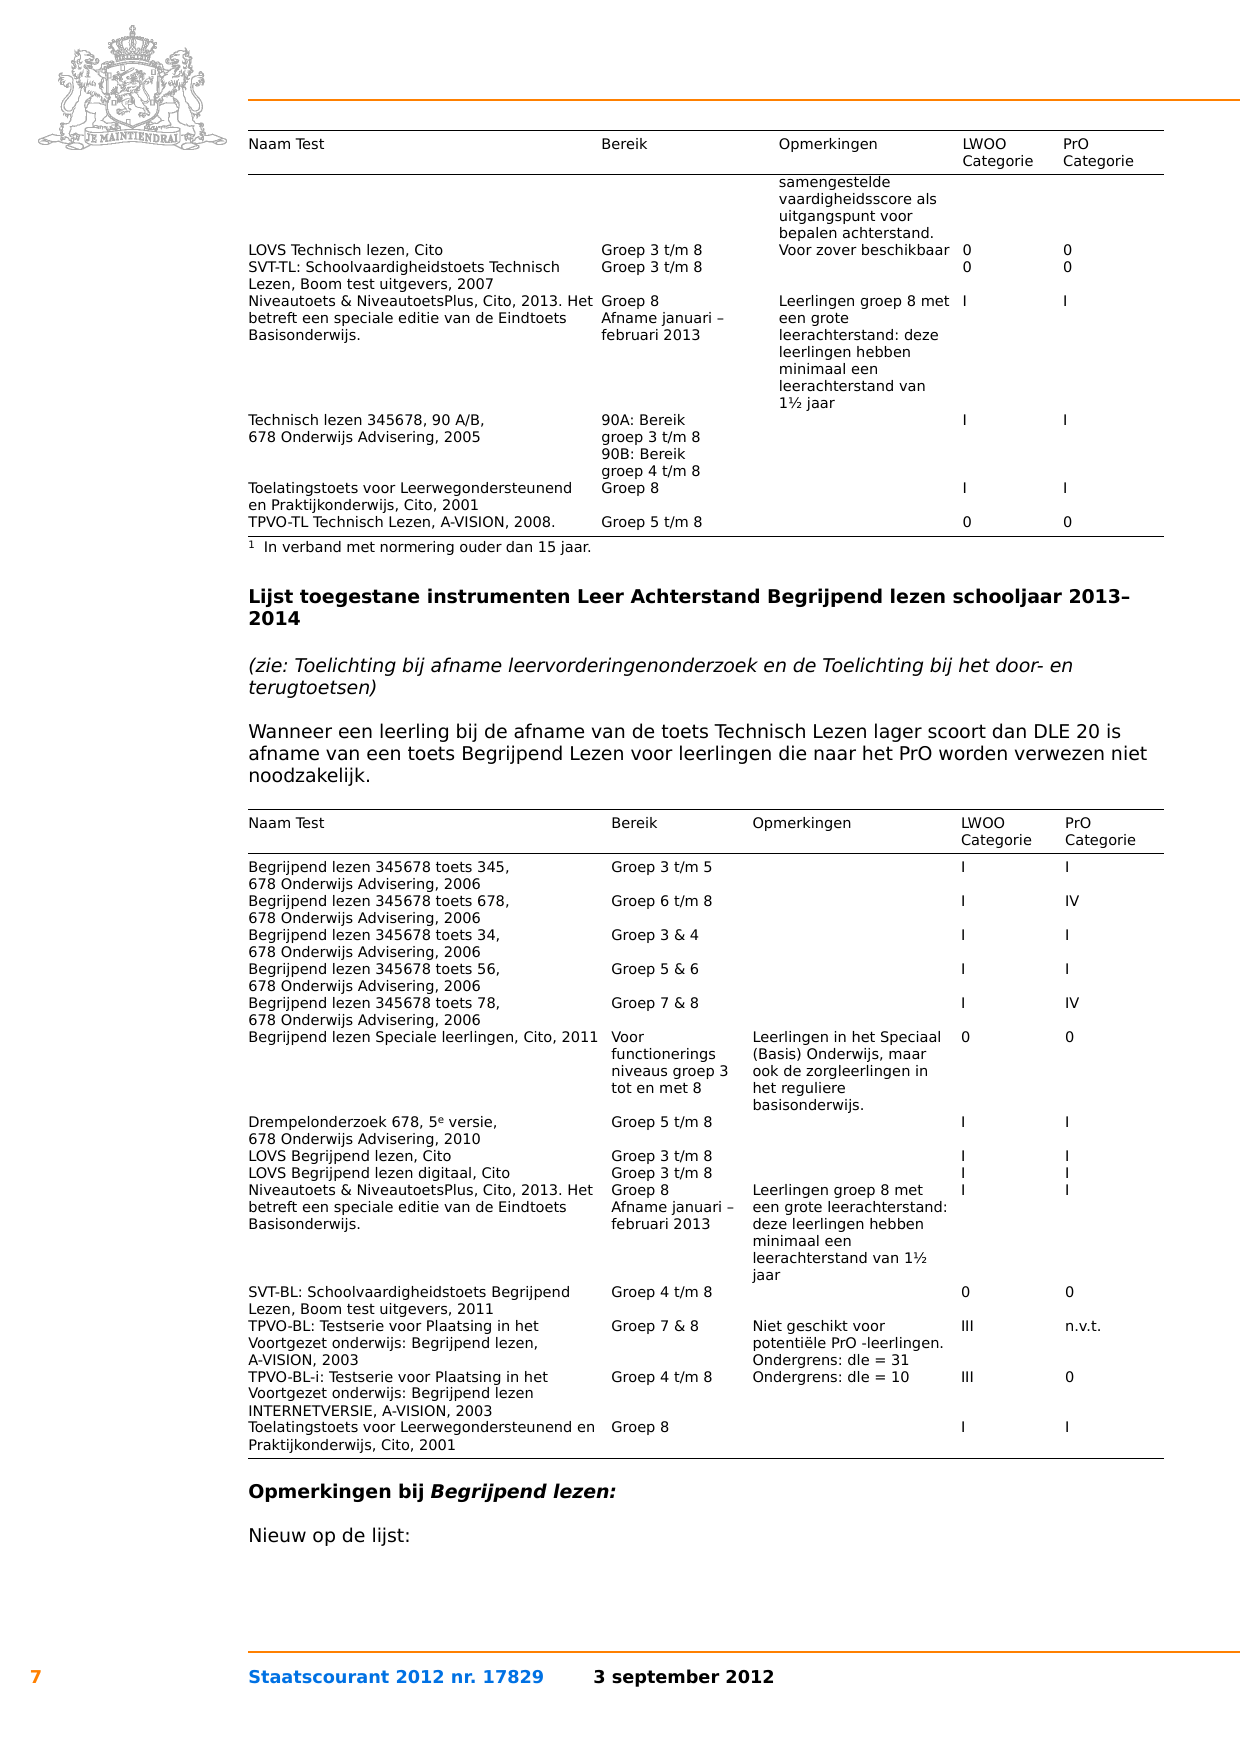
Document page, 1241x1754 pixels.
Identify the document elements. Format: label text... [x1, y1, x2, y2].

table_cell LOVS Begrijpend lezen, Cito [248, 1148, 605, 1165]
table_cell Toelatingstoets voor Leerwegondersteunend en Praktijkonderwijs, Cito, 2001 [248, 480, 595, 514]
table_header Opmerkingen [746, 810, 955, 853]
table_cell Niveautoets & NiveautoetsPlus, Cito, 2013. Het betreft een speciale editie van de Eindtoets Basisonderwijs. [248, 293, 595, 412]
table_cell LOVS Begrijpend lezen digitaal, Cito [248, 1165, 605, 1182]
table_cell Leerlingen groep 8 met een grote leerachterstand: deze leerlingen hebben minimaal een leerachterstand van 1½ jaar [773, 293, 956, 412]
text Nieuw op de lijst: [248, 1525, 1163, 1547]
table_cell [773, 412, 956, 480]
table_header Bereik [595, 131, 773, 174]
table_cell Groep 3 t/m 8 [605, 1148, 746, 1165]
table_cell [1057, 175, 1163, 242]
table_cell I [1057, 412, 1163, 480]
table_cell Groep 8 [595, 480, 773, 514]
table_cell [746, 1114, 955, 1148]
table_cell I [955, 1114, 1059, 1148]
table_header Naam Test [248, 810, 605, 853]
table_cell I [955, 961, 1059, 995]
table_cell Begrijpend lezen Speciale leerlingen, Cito, 2011 [248, 1029, 605, 1114]
table_cell 0 [955, 1029, 1059, 1114]
table_cell Niveautoets & NiveautoetsPlus, Cito, 2013. Het betreft een speciale editie van de Eindtoets Basisonderwijs. [248, 1182, 605, 1283]
table_header Naam Test [248, 131, 595, 174]
table_cell I [955, 1165, 1059, 1182]
table_cell Voor zover beschikbaar [773, 242, 956, 259]
table_cell [746, 893, 955, 927]
table_cell Begrijpend lezen 345678 toets 34, 678 Onderwijs Advisering, 2006 [248, 927, 605, 961]
table_cell [746, 995, 955, 1029]
table_cell 0 [956, 514, 1057, 536]
table_cell Groep 3 t/m 8 [595, 259, 773, 293]
table_cell I [1059, 1148, 1163, 1165]
table_cell Groep 8 [605, 1419, 746, 1458]
subtitle Lijst toegestane instrumenten Leer Achterstand Begrijpend lezen schooljaar 2013–2014 [248, 586, 1163, 630]
table_cell 0 [1057, 259, 1163, 293]
table_cell I [955, 995, 1059, 1029]
table_cell I [955, 1148, 1059, 1165]
table_cell Groep 8 Afname januari – februari 2013 [595, 293, 773, 412]
table_cell [746, 1419, 955, 1458]
table_cell Toelatingstoets voor Leerwegondersteunend en Praktijkonderwijs, Cito, 2001 [248, 1419, 605, 1458]
table_cell I [956, 412, 1057, 480]
table_cell [746, 854, 955, 893]
table_cell Begrijpend lezen 345678 toets 78, 678 Onderwijs Advisering, 2006 [248, 995, 605, 1029]
table_cell I [1059, 1419, 1163, 1458]
table_cell Niet geschikt voor potentiële PrO -leerlingen. Ondergrens: dle = 31 [746, 1318, 955, 1368]
table_cell Groep 4 t/m 8 [605, 1284, 746, 1317]
picture [38, 25, 227, 150]
table_cell I [1059, 927, 1163, 961]
table_header LWOO Categorie [955, 810, 1059, 853]
table_cell samengestelde vaardigheidsscore als uitgangspunt voor bepalen achterstand. [773, 175, 956, 242]
table_cell I [1059, 1114, 1163, 1148]
table_cell I [955, 854, 1059, 893]
table_cell 0 [1057, 242, 1163, 259]
table_cell SVT-BL: Schoolvaardigheidstoets Begrijpend Lezen, Boom test uitgevers, 2011 [248, 1284, 605, 1317]
table_header Bereik [605, 810, 746, 853]
table_cell Groep 3 t/m 5 [605, 854, 746, 893]
table_cell [746, 961, 955, 995]
table_cell 0 [1059, 1284, 1163, 1317]
table_cell I [1057, 293, 1163, 412]
table_cell [248, 175, 595, 242]
table_cell [773, 480, 956, 514]
table_cell [773, 259, 956, 293]
table_cell 0 [956, 259, 1057, 293]
table_cell Groep 7 & 8 [605, 995, 746, 1029]
text Wanneer een leerling bij de afname van de toets Technisch Lezen lager scoort dan DLE 20 is afname van een toets Begrijpend Lezen voor leerlingen die naar het PrO worden verwezen niet noodzakelijk. [248, 721, 1163, 787]
table_cell [746, 1148, 955, 1165]
table_cell Begrijpend lezen 345678 toets 56, 678 Onderwijs Advisering, 2006 [248, 961, 605, 995]
table_cell 0 [1059, 1029, 1163, 1114]
table_cell Groep 5 t/m 8 [595, 514, 773, 536]
table_cell [746, 927, 955, 961]
table_cell [746, 1165, 955, 1182]
table_cell 0 [1059, 1369, 1163, 1419]
table_cell [595, 175, 773, 242]
table_cell I [956, 293, 1057, 412]
table_cell IV [1059, 893, 1163, 927]
table_cell Groep 3 t/m 8 [595, 242, 773, 259]
table_cell I [955, 927, 1059, 961]
table_header LWOO Categorie [956, 131, 1057, 174]
table_cell III [955, 1369, 1059, 1419]
table_cell Groep 3 t/m 8 [605, 1165, 746, 1182]
table_cell Groep 4 t/m 8 [605, 1369, 746, 1419]
table_cell IV [1059, 995, 1163, 1029]
table_cell 0 [1057, 514, 1163, 536]
table_cell III [955, 1318, 1059, 1368]
table_cell I [956, 480, 1057, 514]
table_cell Technisch lezen 345678, 90 A/B, 678 Onderwijs Advisering, 2005 [248, 412, 595, 480]
text (zie: Toelichting bij afname leervorderingenonderzoek en de Toelichting bij het door- en terugtoetsen) [248, 655, 1163, 699]
table_cell I [1059, 1182, 1163, 1283]
table_cell [956, 175, 1057, 242]
table_cell I [1059, 1165, 1163, 1182]
table_cell Groep 8 Afname januari – februari 2013 [605, 1182, 746, 1283]
table_cell Leerlingen in het Speciaal (Basis) Onderwijs, maar ook de zorgleerlingen in het reguliere basisonderwijs. [746, 1029, 955, 1114]
table_header Opmerkingen [773, 131, 956, 174]
table_cell TPVO-TL Technisch Lezen, A-VISION, 2008. [248, 514, 595, 536]
text Opmerkingen bij Begrijpend lezen: [248, 1481, 1163, 1503]
table_cell I [955, 893, 1059, 927]
table_cell TPVO-BL: Testserie voor Plaatsing in het Voortgezet onderwijs: Begrijpend lezen, A-VISION, 2003 [248, 1318, 605, 1368]
table_cell LOVS Technisch lezen, Cito [248, 242, 595, 259]
table_cell 0 [956, 242, 1057, 259]
table_cell TPVO-BL-i: Testserie voor Plaatsing in het Voortgezet onderwijs: Begrijpend lezen INTERNETVERSIE, A-VISION, 2003 [248, 1369, 605, 1419]
table_cell I [1059, 961, 1163, 995]
table_cell I [1059, 854, 1163, 893]
table_cell SVT-TL: Schoolvaardigheidstoets Technisch Lezen, Boom test uitgevers, 2007 [248, 259, 595, 293]
table_cell Drempelonderzoek 678, 5e versie, 678 Onderwijs Advisering, 2010 [248, 1114, 605, 1148]
table_header PrO Categorie [1057, 131, 1163, 174]
table_cell Begrijpend lezen 345678 toets 678, 678 Onderwijs Advisering, 2006 [248, 893, 605, 927]
table_cell I [955, 1419, 1059, 1458]
table_cell Leerlingen groep 8 met een grote leerachterstand: deze leerlingen hebben minimaal een leerachterstand van 1½ jaar [746, 1182, 955, 1283]
table_cell 90A: Bereik groep 3 t/m 8 90B: Bereik groep 4 t/m 8 [595, 412, 773, 480]
table_cell Ondergrens: dle = 10 [746, 1369, 955, 1419]
table_cell [773, 514, 956, 536]
table_cell 1 In verband met normering ouder dan 15 jaar. [248, 537, 1163, 556]
table_cell I [1057, 480, 1163, 514]
table_cell I [955, 1182, 1059, 1283]
table_cell Voor functionerings niveaus groep 3 tot en met 8 [605, 1029, 746, 1114]
table_cell Begrijpend lezen 345678 toets 345, 678 Onderwijs Advisering, 2006 [248, 854, 605, 893]
table_cell Groep 3 & 4 [605, 927, 746, 961]
table_cell Groep 7 & 8 [605, 1318, 746, 1368]
table_cell [746, 1284, 955, 1317]
table_cell Groep 5 & 6 [605, 961, 746, 995]
table_cell 0 [955, 1284, 1059, 1317]
table_cell Groep 6 t/m 8 [605, 893, 746, 927]
table_cell Groep 5 t/m 8 [605, 1114, 746, 1148]
table_header PrO Categorie [1059, 810, 1163, 853]
table_cell n.v.t. [1059, 1318, 1163, 1368]
